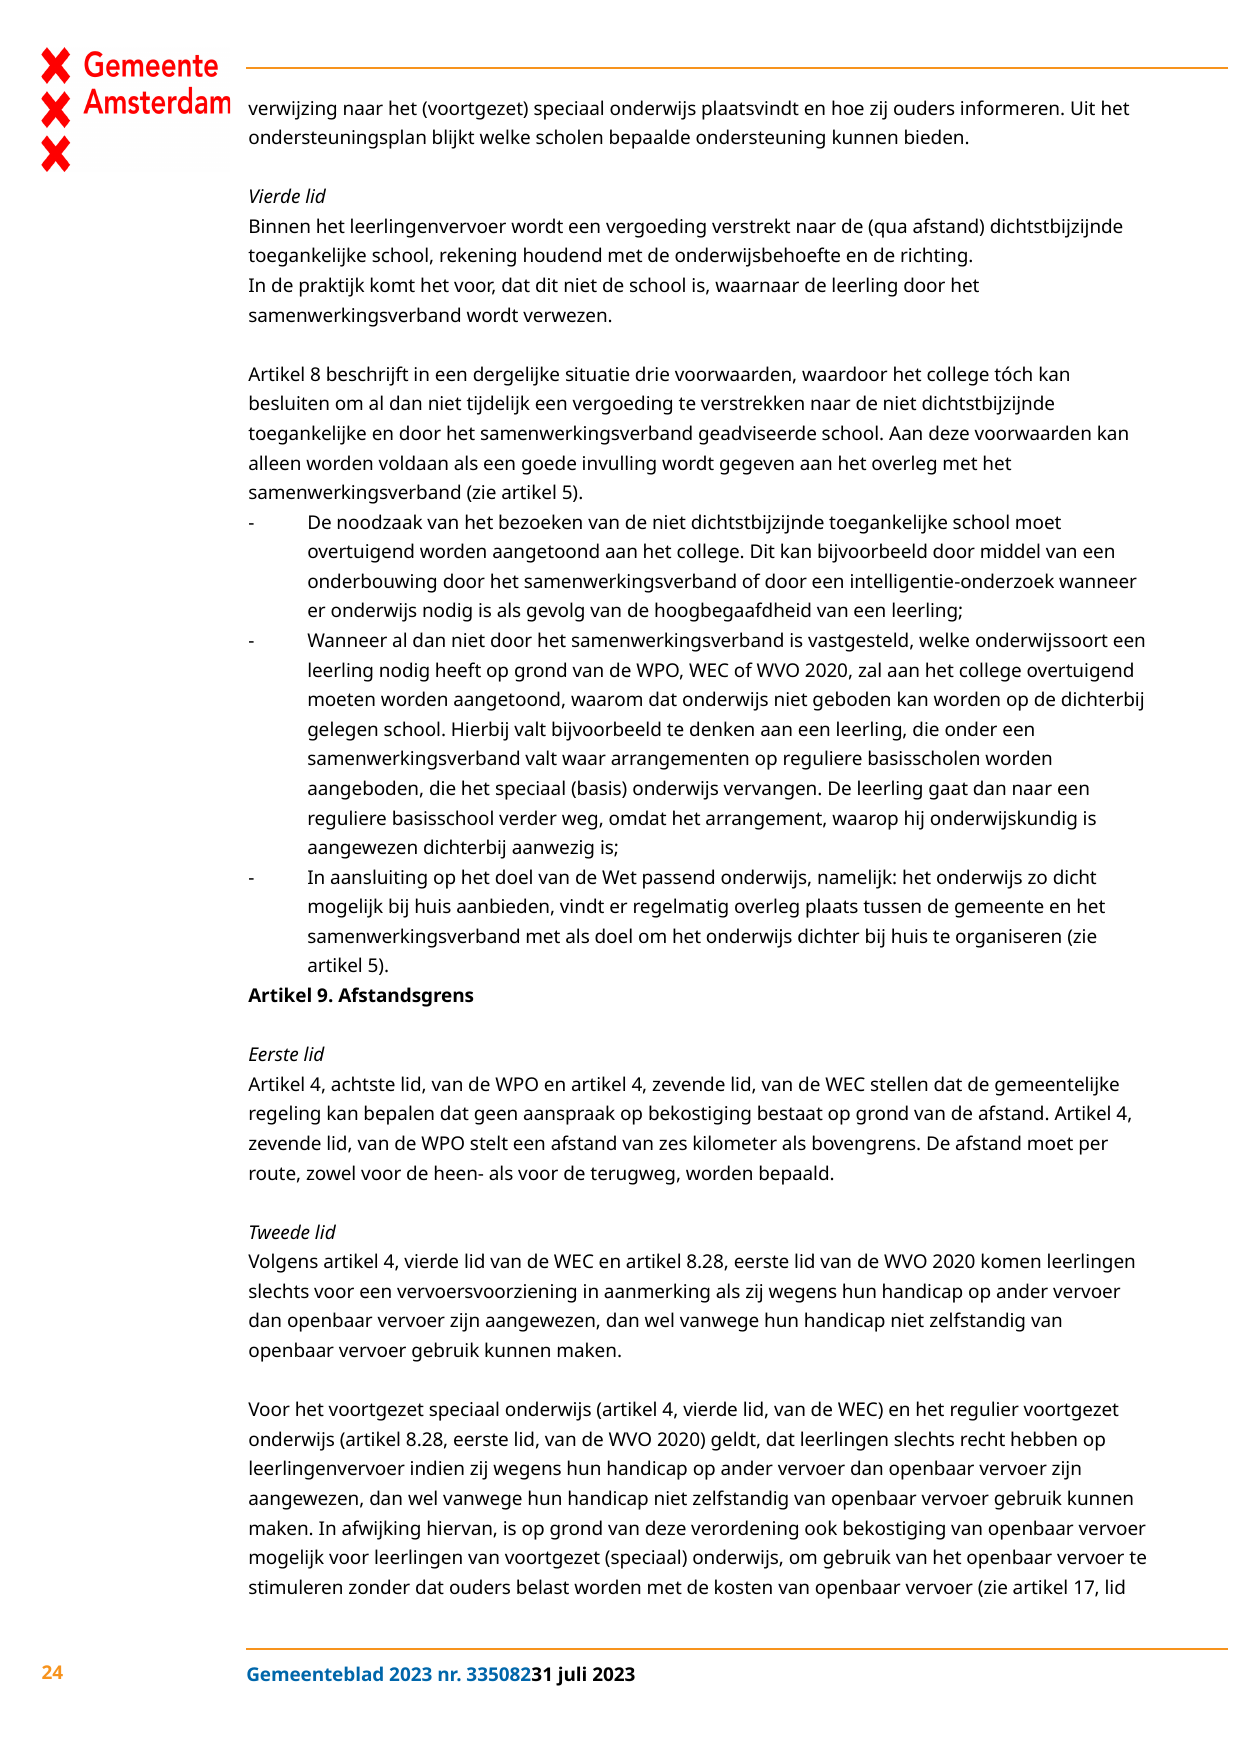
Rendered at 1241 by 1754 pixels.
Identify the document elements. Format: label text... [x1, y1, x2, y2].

text Tweede lid [248, 1219, 1152, 1245]
text Binnen het leerlingenvervoer wordt een vergoeding verstrekt naar de (qua afstand) dichtstbijzijnde toegankelijke school, rekening houdend met de onderwijsbehoefte en de richting. [248, 213, 1152, 268]
text Voor het voortgezet speciaal onderwijs (artikel 4, vierde lid, van de WEC) en het regulier voortgezet onderwijs (artikel 8.28, eerste lid, van de WVO 2020) geldt, dat leerlingen slechts recht hebben op leerlingenvervoer indien zij wegens hun handicap op ander vervoer dan openbaar vervoer zijn aangewezen, dan wel vanwege hun handicap niet zelfstandig van openbaar vervoer gebruik kunnen maken. In afwijking hiervan, is op grond van deze verordening ook bekostiging van openbaar vervoer mogelijk voor leerlingen van voortgezet (speciaal) onderwijs, om gebruik van het openbaar vervoer te stimuleren zonder dat ouders belast worden met de kosten van openbaar vervoer (zie artikel 17, lid [248, 1396, 1152, 1600]
list In aansluiting op het doel van de Wet passend onderwijs, namelijk: het onderwijs zo dicht mogelijk bij huis aanbieden, vindt er regelmatig overleg plaats tussen de gemeente en het samenwerkingsverband met als doel om het onderwijs dichter bij huis te organiseren (zie artikel 5). [248, 864, 1152, 978]
text Artikel 8 beschrijft in een dergelijke situatie drie voorwaarden, waardoor het college tóch kan besluiten om al dan niet tijdelijk een vergoeding te verstrekken naar de niet dichtstbijzijnde toegankelijke en door het samenwerkingsverband geadviseerde school. Aan deze voorwaarden kan alleen worden voldaan als een goede invulling wordt gegeven aan het overleg met het samenwerkingsverband (zie artikel 5). [248, 361, 1152, 505]
list Wanneer al dan niet door het samenwerkingsverband is vastgesteld, welke onderwijssoort een leerling nodig heeft op grond van de WPO, WEC of WVO 2020, zal aan het college overtuigend moeten worden aangetoond, waarom dat onderwijs niet geboden kan worden op de dichterbij gelegen school. Hierbij valt bijvoorbeeld te denken aan een leerling, die onder een samenwerkingsverband valt waar arrangementen op reguliere basisscholen worden aangeboden, die het speciaal (basis) onderwijs vervangen. De leerling gaat dan naar een reguliere basisschool verder weg, omdat het arrangement, waarop hij onderwijskundig is aangewezen dichterbij aanwezig is; [248, 627, 1152, 860]
text Vierde lid [248, 183, 1152, 209]
text Artikel 9. Afstandsgrens [248, 982, 1152, 1008]
text In de praktijk komt het voor, dat dit niet de school is, waarnaar de leerling door het samenwerkingsverband wordt verwezen. [248, 272, 1152, 328]
picture [41, 47, 231, 172]
text verwijzing naar het (voortgezet) speciaal onderwijs plaatsvindt en hoe zij ouders informeren. Uit het ondersteuningsplan blijkt welke scholen bepaalde ondersteuning kunnen bieden. [248, 95, 1152, 150]
text Artikel 4, achtste lid, van de WPO en artikel 4, zevende lid, van de WEC stellen dat de gemeentelijke regeling kan bepalen dat geen aanspraak op bekostiging bestaat op grond van de afstand. Artikel 4, zevende lid, van de WPO stelt een afstand van zes kilometer als bovengrens. De afstand moet per route, zowel voor de heen- als voor de terugweg, worden bepaald. [248, 1071, 1152, 1186]
list De noodzaak van het bezoeken van de niet dichtstbijzijnde toegankelijke school moet overtuigend worden aangetoond aan het college. Dit kan bijvoorbeeld door middel van een onderbouwing door het samenwerkingsverband of door een intelligentie-onderzoek wanneer er onderwijs nodig is als gevolg van de hoogbegaafdheid van een leerling; [248, 509, 1152, 623]
text Volgens artikel 4, vierde lid van de WEC en artikel 8.28, eerste lid van de WVO 2020 komen leerlingen slechts voor een vervoersvoorziening in aanmerking als zij wegens hun handicap op ander vervoer dan openbaar vervoer zijn aangewezen, dan wel vanwege hun handicap niet zelfstandig van openbaar vervoer gebruik kunnen maken. [248, 1248, 1152, 1363]
text Eerste lid [248, 1041, 1152, 1067]
